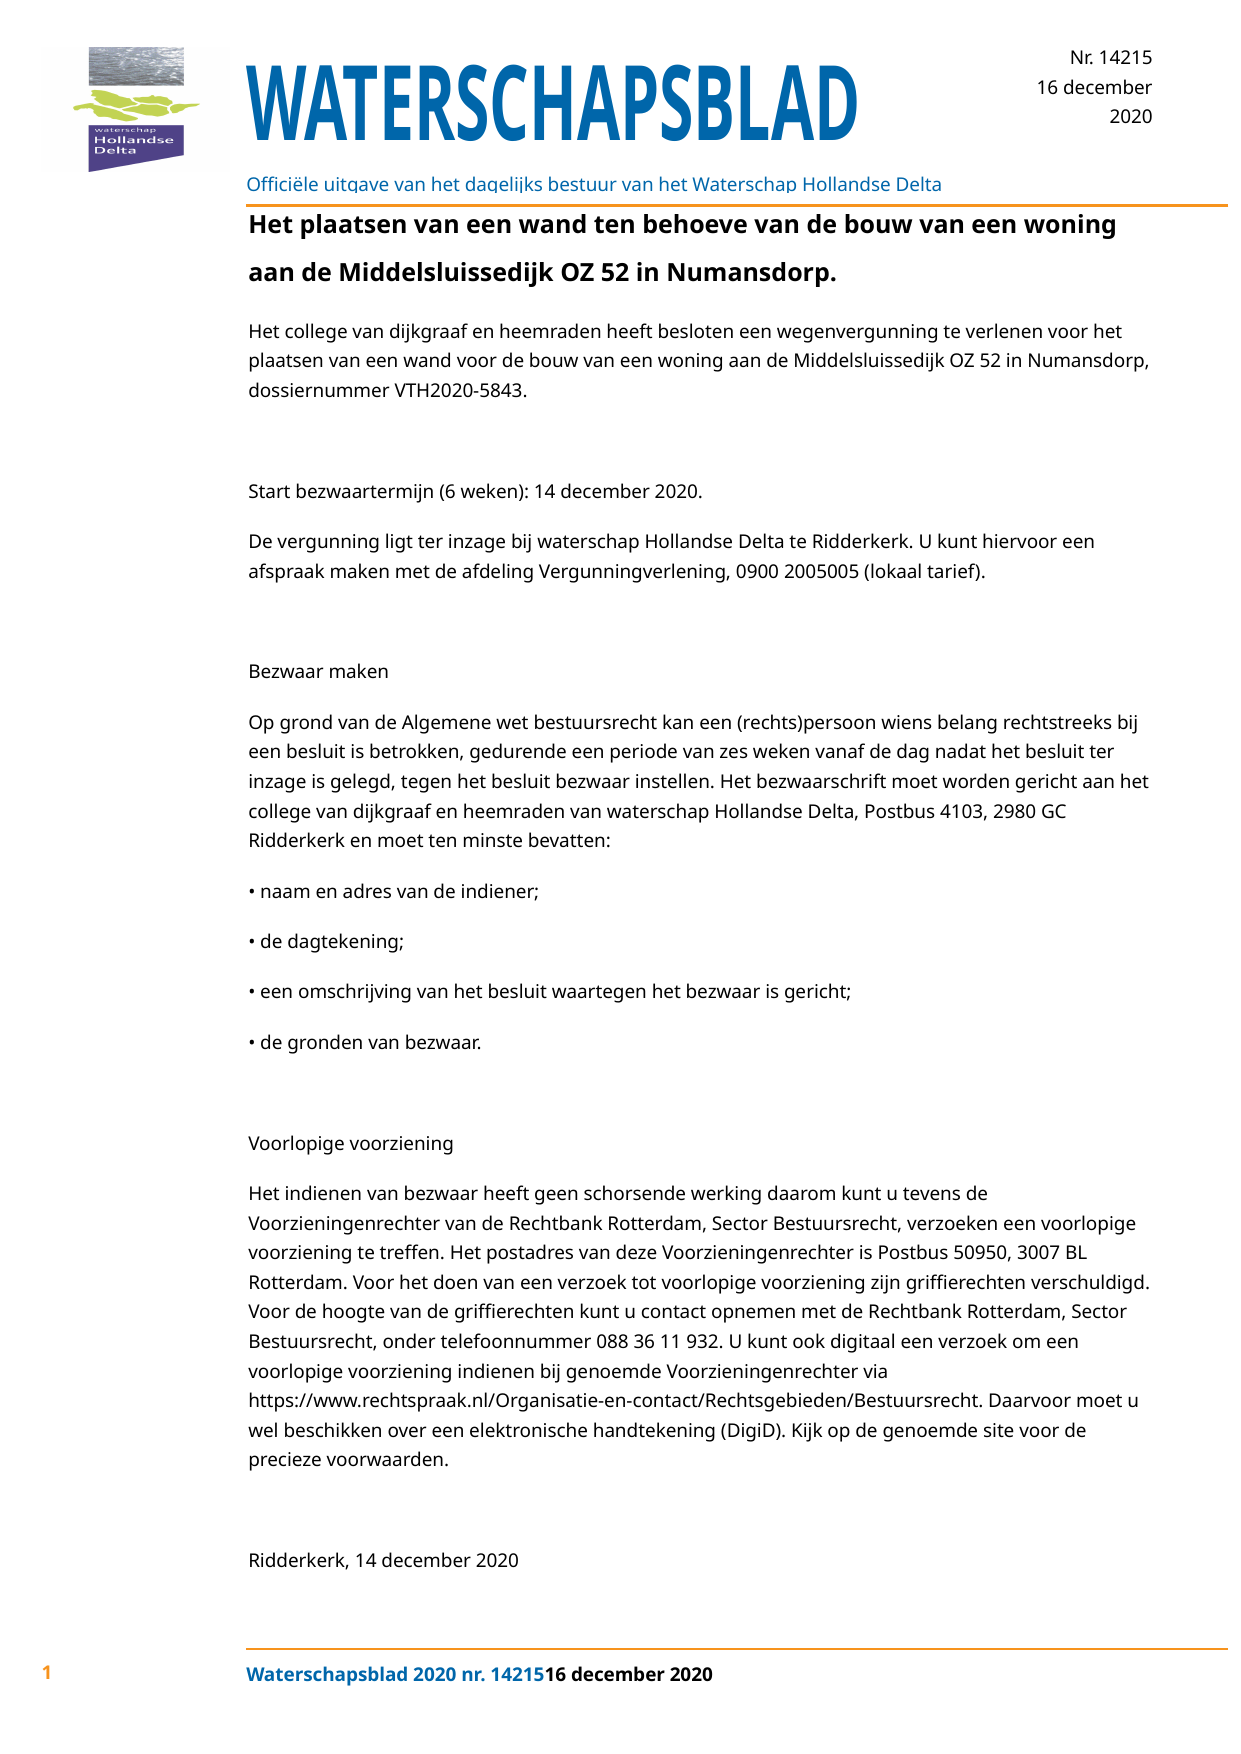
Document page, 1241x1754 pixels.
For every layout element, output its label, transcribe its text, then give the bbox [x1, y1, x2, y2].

text Start bezwaartermijn (6 weken): 14 december 2020. [248, 478, 1152, 504]
text • een omschrijving van het besluit waartegen het bezwaar is gericht; [248, 979, 1152, 1004]
text Ridderkerk, 14 december 2020 [248, 1547, 1152, 1573]
text • naam en adres van de indiener; [248, 878, 1152, 904]
text Het college van dijkgraaf en heemraden heeft besloten een wegenvergunning te verlenen voor het plaatsen van een wand voor de bouw van een woning aan de Middelsluissedijk OZ 52 in Numansdorp, dossiernummer VTH2020-5843. [248, 318, 1152, 403]
text Het plaatsen van een wand ten behoeve van de bouw van een woning aan de Middelsluissedijk OZ 52 in Numansdorp. [248, 207, 1152, 288]
text Het indienen van bezwaar heeft geen schorsende werking daarom kunt u tevens de Voorzieningenrechter van de Rechtbank Rotterdam, Sector Bestuursrecht, verzoeken een voorlopige voorziening te treffen. Het postadres van deze Voorzieningenrechter is Postbus 50950, 3007 BL Rotterdam. Voor het doen van een verzoek tot voorlopige voorziening zijn griffierechten verschuldigd. Voor de hoogte van de griffierechten kunt u contact opnemen met de Rechtbank Rotterdam, Sector Bestuursrecht, onder telefoonnummer 088 36 11 932. U kunt ook digitaal een verzoek om een voorlopige voorziening indienen bij genoemde Voorzieningenrechter via https://www.rechtspraak.nl/Organisatie-en-contact/Rechtsgebieden/Bestuursrecht. Daarvoor moet u wel beschikken over een elektronische handtekening (DigiD). Kijk op de genoemde site voor de precieze voorwaarden. [248, 1180, 1152, 1472]
text • de gronden van bezwaar. [248, 1029, 1152, 1055]
text De vergunning ligt ter inzage bij waterschap Hollandse Delta te Ridderkerk. U kunt hiervoor een afspraak maken met de afdeling Vergunningverlening, 0900 2005005 (lokaal tarief). [248, 528, 1152, 584]
text • de dagtekening; [248, 928, 1152, 954]
text Voorlopige voorziening [248, 1130, 1152, 1156]
text Op grond van de Algemene wet bestuursrecht kan een (rechts)persoon wiens belang rechtstreeks bij een besluit is betrokken, gedurende een periode van zes weken vanaf de dag nadat het besluit ter inzage is gelegd, tegen het besluit bezwaar instellen. Het bezwaarschrift moet worden gericht aan het college van dijkgraaf en heemraden van waterschap Hollandse Delta, Postbus 4103, 2980 GC Ridderkerk en moet ten minste bevatten: [248, 709, 1152, 853]
picture [41, 47, 231, 172]
text Bezwaar maken [248, 659, 1152, 684]
